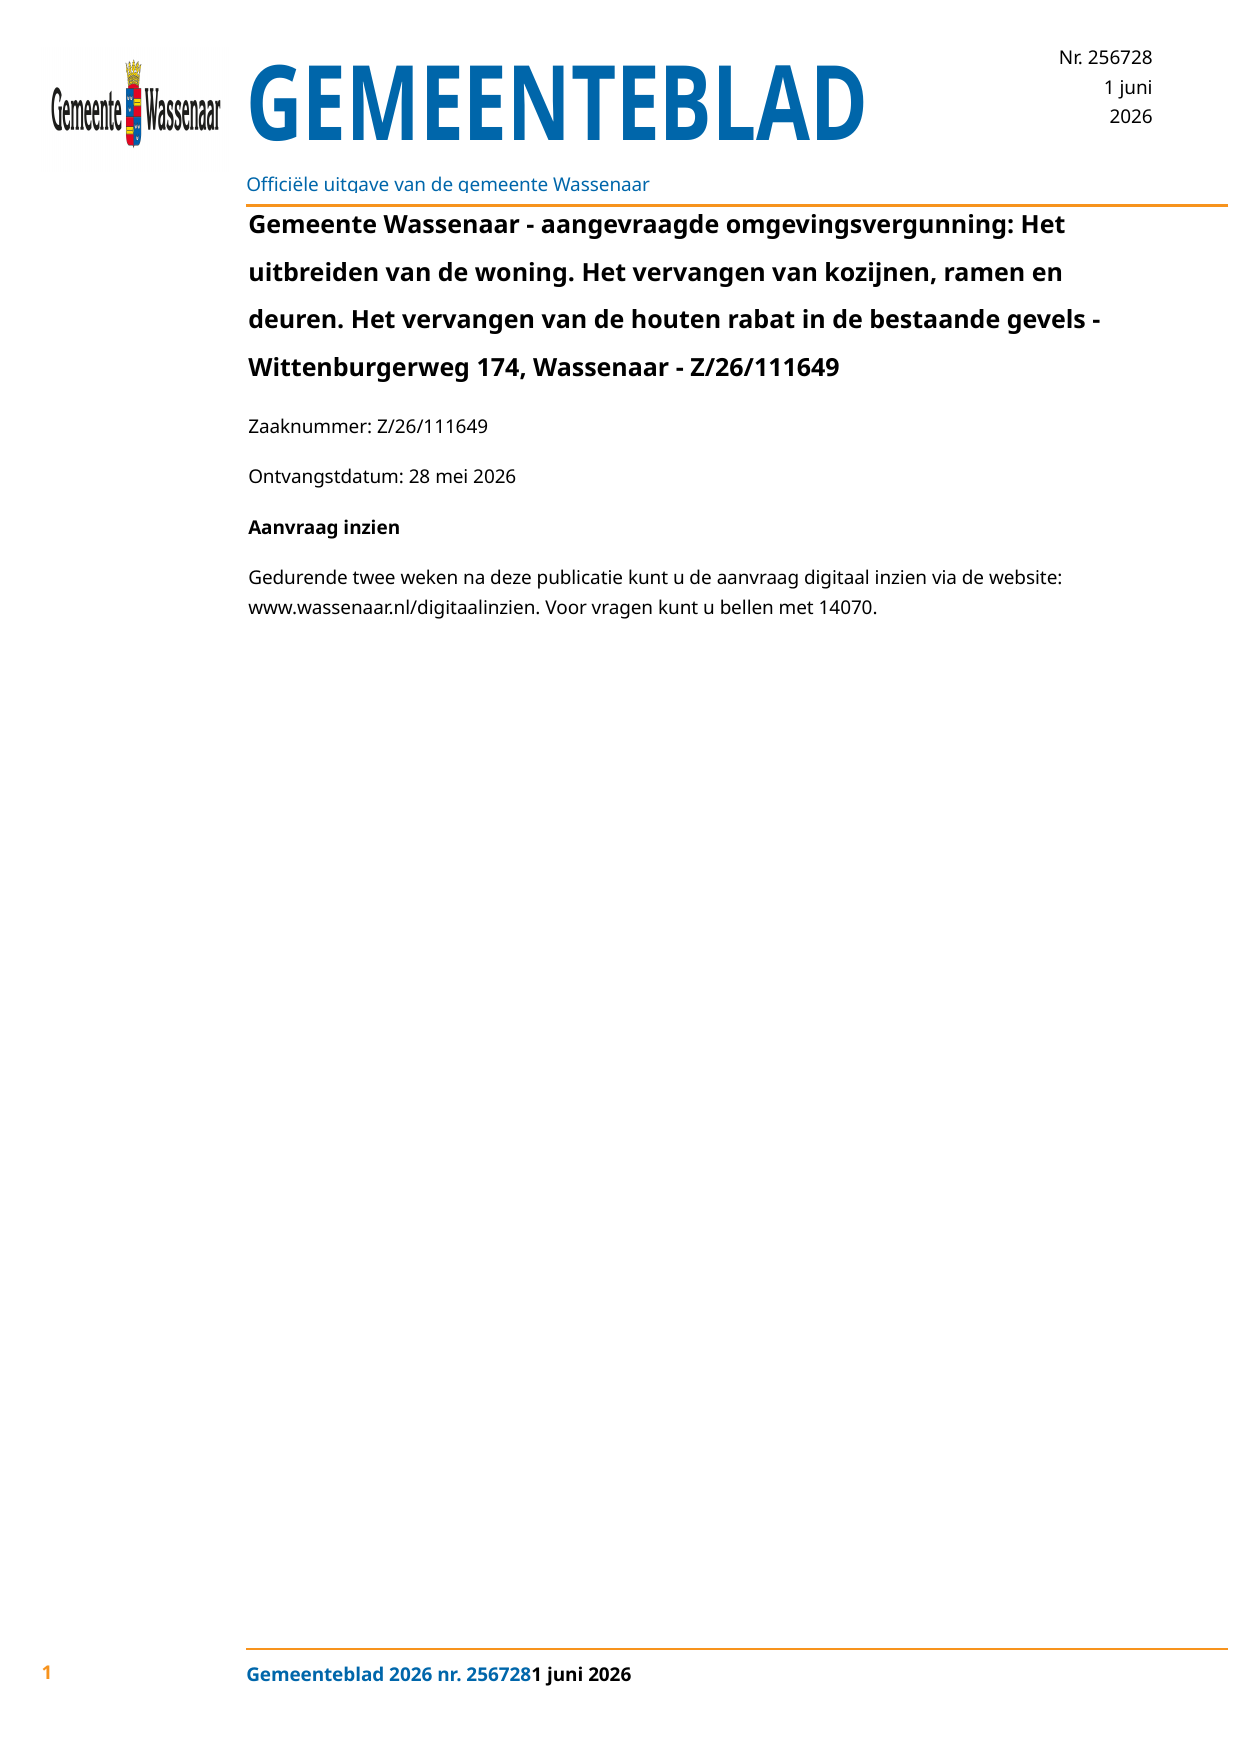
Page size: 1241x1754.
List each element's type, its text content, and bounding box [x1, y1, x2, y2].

picture [41, 47, 231, 172]
text Gemeente Wassenaar - aangevraagde omgevingsvergunning: Het uitbreiden van de woning. Het vervangen van kozijnen, ramen en deuren. Het vervangen van de houten rabat in de bestaande gevels - Wittenburgerweg 174, Wassenaar - Z/26/111649 [248, 207, 1152, 384]
text Aanvraag inzien [248, 514, 1152, 540]
text Ontvangstdatum: 28 mei 2026 [248, 463, 1152, 489]
text Zaaknummer: Z/26/111649 [248, 413, 1152, 439]
text Gedurende twee weken na deze publicatie kunt u de aanvraag digitaal inzien via de website: www.wassenaar.nl/digitaalinzien. Voor vragen kunt u bellen met 14070. [248, 564, 1152, 620]
